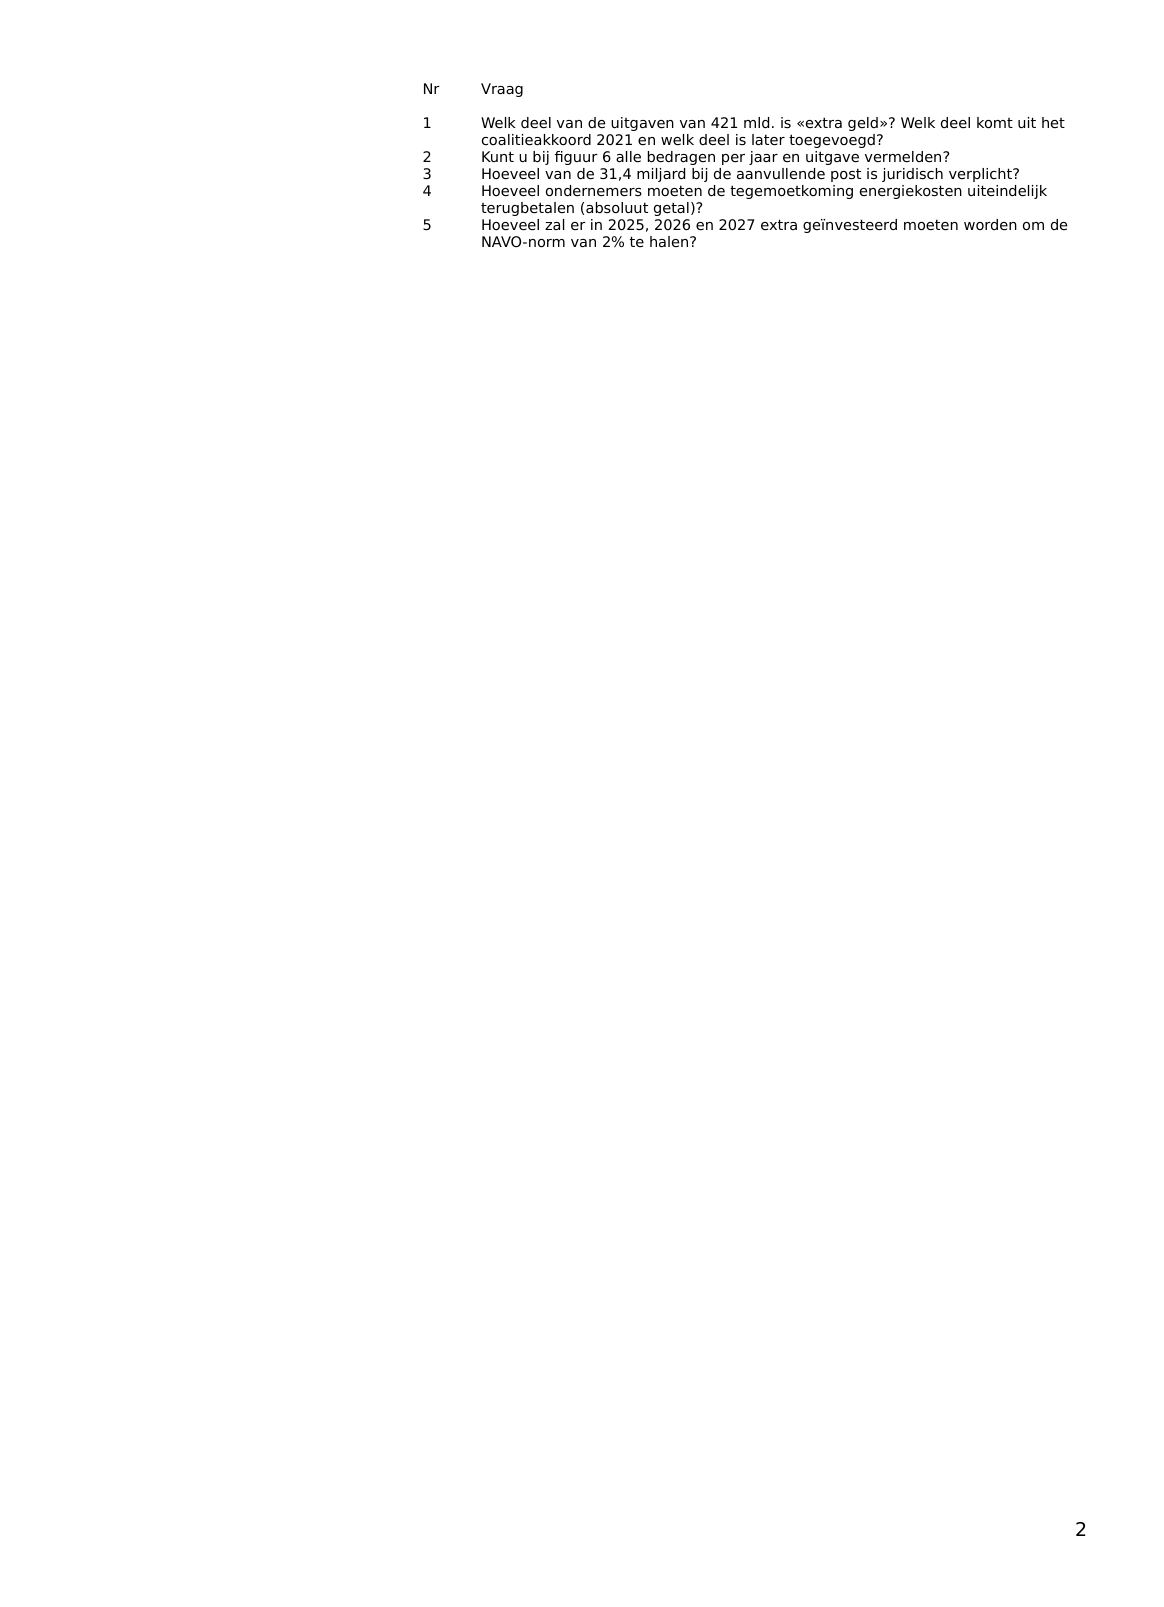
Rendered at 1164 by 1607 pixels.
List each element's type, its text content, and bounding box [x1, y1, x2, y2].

table_cell 1 [422, 115, 475, 149]
table_cell Kunt u bij figuur 6 alle bedragen per jaar en uitgave vermelden? [475, 149, 1087, 166]
table_header Nr [422, 81, 475, 98]
table_header Vraag [475, 81, 1087, 98]
table_cell 5 [422, 217, 475, 251]
table_cell 2 [422, 149, 475, 166]
table_cell 3 [422, 166, 475, 183]
table_cell [422, 98, 475, 115]
table_cell Hoeveel ondernemers moeten de tegemoetkoming energiekosten uiteindelijk terugbetalen (absoluut getal)? [475, 183, 1087, 217]
table_cell Hoeveel van de 31,4 miljard bij de aanvullende post is juridisch verplicht? [475, 166, 1087, 183]
table_cell Welk deel van de uitgaven van 421 mld. is «extra geld»? Welk deel komt uit het coalitieakkoord 2021 en welk deel is later toegevoegd? [475, 115, 1087, 149]
table_cell [475, 98, 1087, 115]
table_cell Hoeveel zal er in 2025, 2026 en 2027 extra geïnvesteerd moeten worden om de NAVO-norm van 2% te halen? [475, 217, 1087, 251]
table_cell 4 [422, 183, 475, 217]
